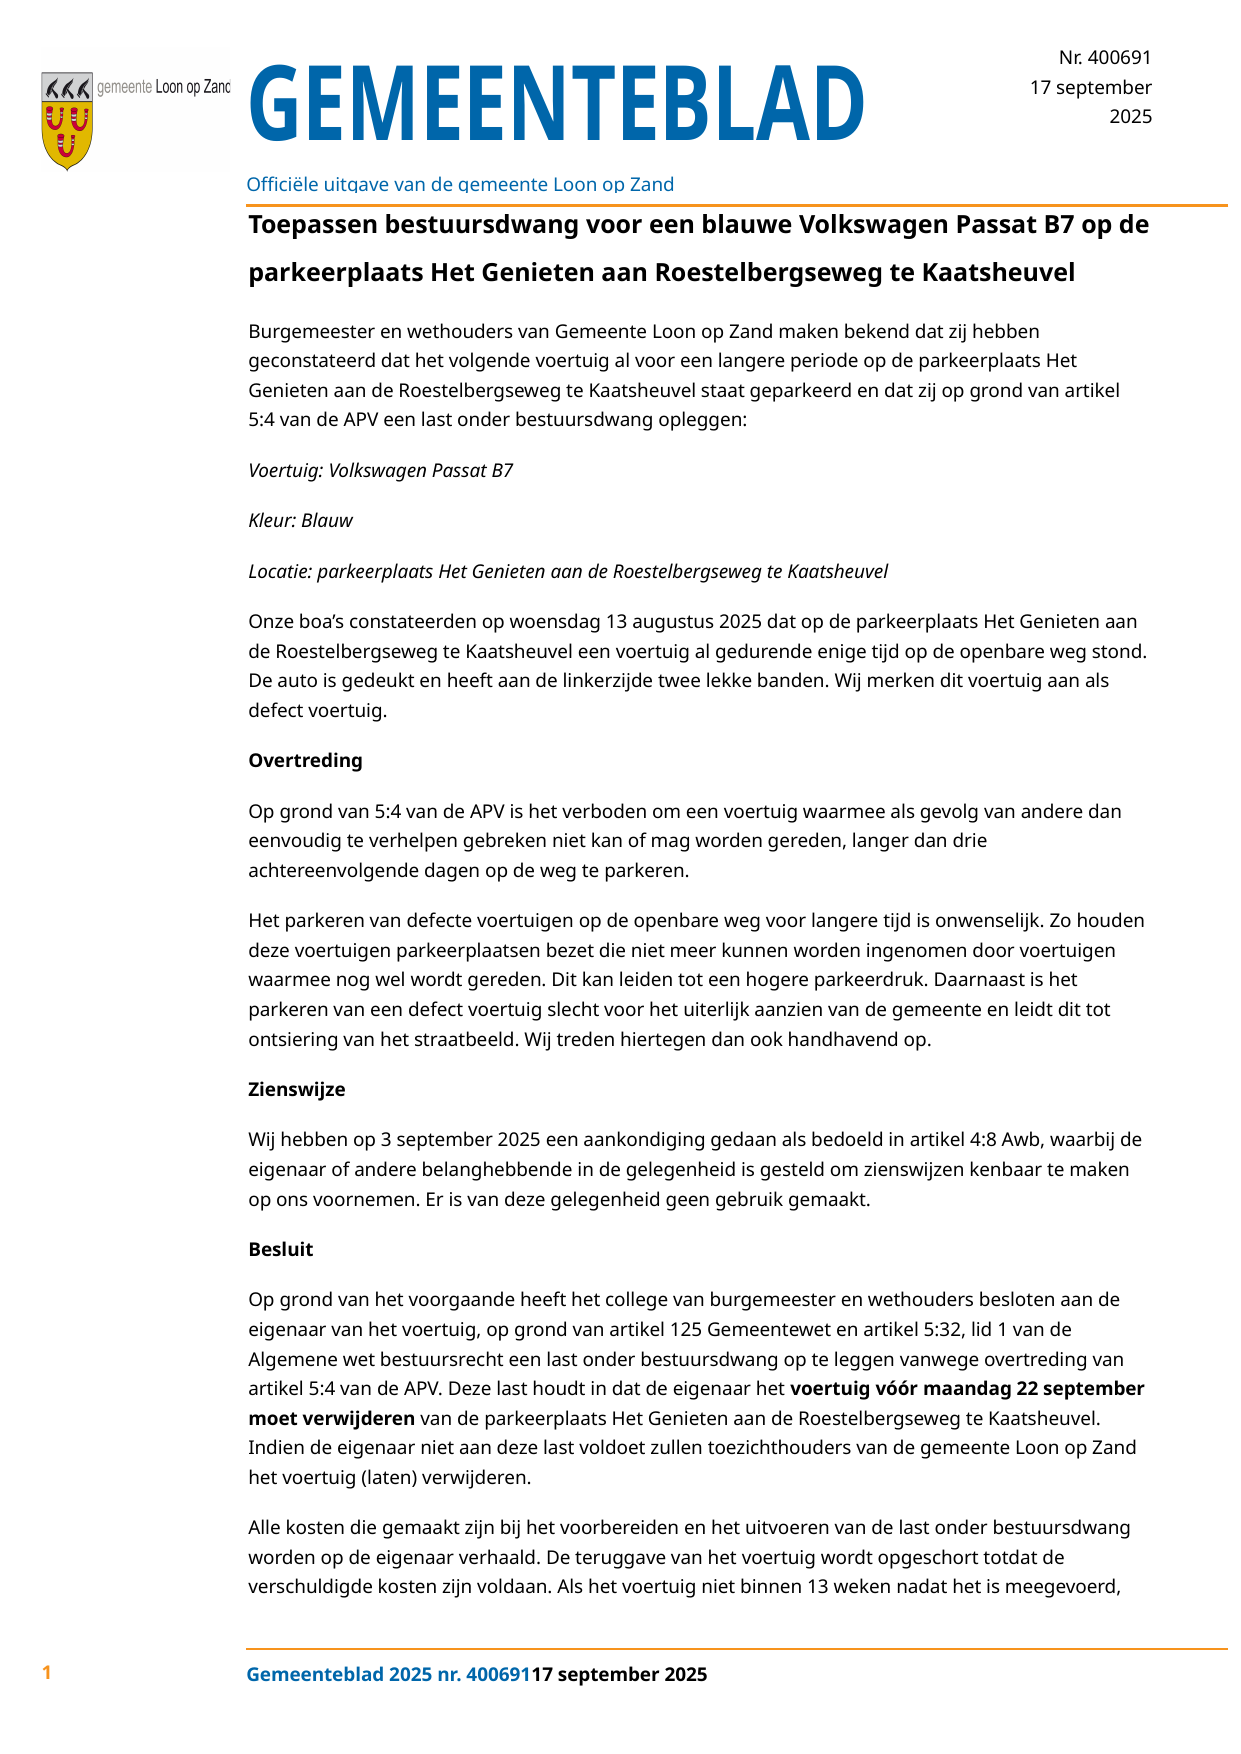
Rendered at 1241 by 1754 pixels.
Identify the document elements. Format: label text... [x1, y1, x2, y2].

text Zienswijze [248, 1076, 1152, 1102]
text Op grond van 5:4 van de APV is het verboden om een voertuig waarmee als gevolg van andere dan eenvoudig te verhelpen gebreken niet kan of mag worden gereden, langer dan drie achtereenvolgende dagen op de weg te parkeren. [248, 798, 1152, 883]
text Burgemeester en wethouders van Gemeente Loon op Zand maken bekend dat zij hebben geconstateerd dat het volgende voertuig al voor een langere periode op de parkeerplaats Het Genieten aan de Roestelbergseweg te Kaatsheuvel staat geparkeerd en dat zij op grond van artikel 5:4 van de APV een last onder bestuursdwang opleggen: [248, 318, 1152, 432]
text Op grond van het voorgaande heeft het college van burgemeester en wethouders besloten aan de eigenaar van het voertuig, op grond van artikel 125 Gemeentewet en artikel 5:32, lid 1 van de Algemene wet bestuursrecht een last onder bestuursdwang op te leggen vanwege overtreding van artikel 5:4 van de APV. Deze last houdt in dat de eigenaar het voertuig vóór maandag 22 september moet verwijderen van de parkeerplaats Het Genieten aan de Roestelbergseweg te Kaatsheuvel. Indien de eigenaar niet aan deze last voldoet zullen toezichthouders van de gemeente Loon op Zand het voertuig (laten) verwijderen. [248, 1287, 1152, 1490]
text Onze boa’s constateerden op woensdag 13 augustus 2025 dat op de parkeerplaats Het Genieten aan de Roestelbergseweg te Kaatsheuvel een voertuig al gedurende enige tijd op de openbare weg stond. De auto is gedeukt en heeft aan de linkerzijde twee lekke banden. Wij merken dit voertuig aan als defect voertuig. [248, 608, 1152, 723]
text Locatie: parkeerplaats Het Genieten aan de Roestelbergseweg te Kaatsheuvel [248, 558, 1152, 584]
text Kleur: Blauw [248, 507, 1152, 533]
text Voertuig: Volkswagen Passat B7 [248, 457, 1152, 483]
text Wij hebben op 3 september 2025 een aankondiging gedaan als bedoeld in artikel 4:8 Awb, waarbij de eigenaar of andere belanghebbende in de gelegenheid is gesteld om zienswijzen kenbaar te maken op ons voornemen. Er is van deze gelegenheid geen gebruik gemaakt. [248, 1127, 1152, 1212]
text Besluit [248, 1236, 1152, 1262]
text Toepassen bestuursdwang voor een blauwe Volkswagen Passat B7 op de parkeerplaats Het Genieten aan Roestelbergseweg te Kaatsheuvel [248, 207, 1152, 288]
text Alle kosten die gemaakt zijn bij het voorbereiden en het uitvoeren van de last onder bestuursdwang worden op de eigenaar verhaald. De teruggave van het voertuig wordt opgeschort totdat de verschuldigde kosten zijn voldaan. Als het voertuig niet binnen 13 weken nadat het is meegevoerd, [248, 1514, 1152, 1599]
text Het parkeren van defecte voertuigen op de openbare weg voor langere tijd is onwenselijk. Zo houden deze voertuigen parkeerplaatsen bezet die niet meer kunnen worden ingenomen door voertuigen waarmee nog wel wordt gereden. Dit kan leiden tot een hogere parkeerdruk. Daarnaast is het parkeren van een defect voertuig slecht voor het uiterlijk aanzien van de gemeente en leidt dit tot ontsiering van het straatbeeld. Wij treden hiertegen dan ook handhavend op. [248, 907, 1152, 1052]
picture [41, 47, 231, 172]
text Overtreding [248, 747, 1152, 773]
